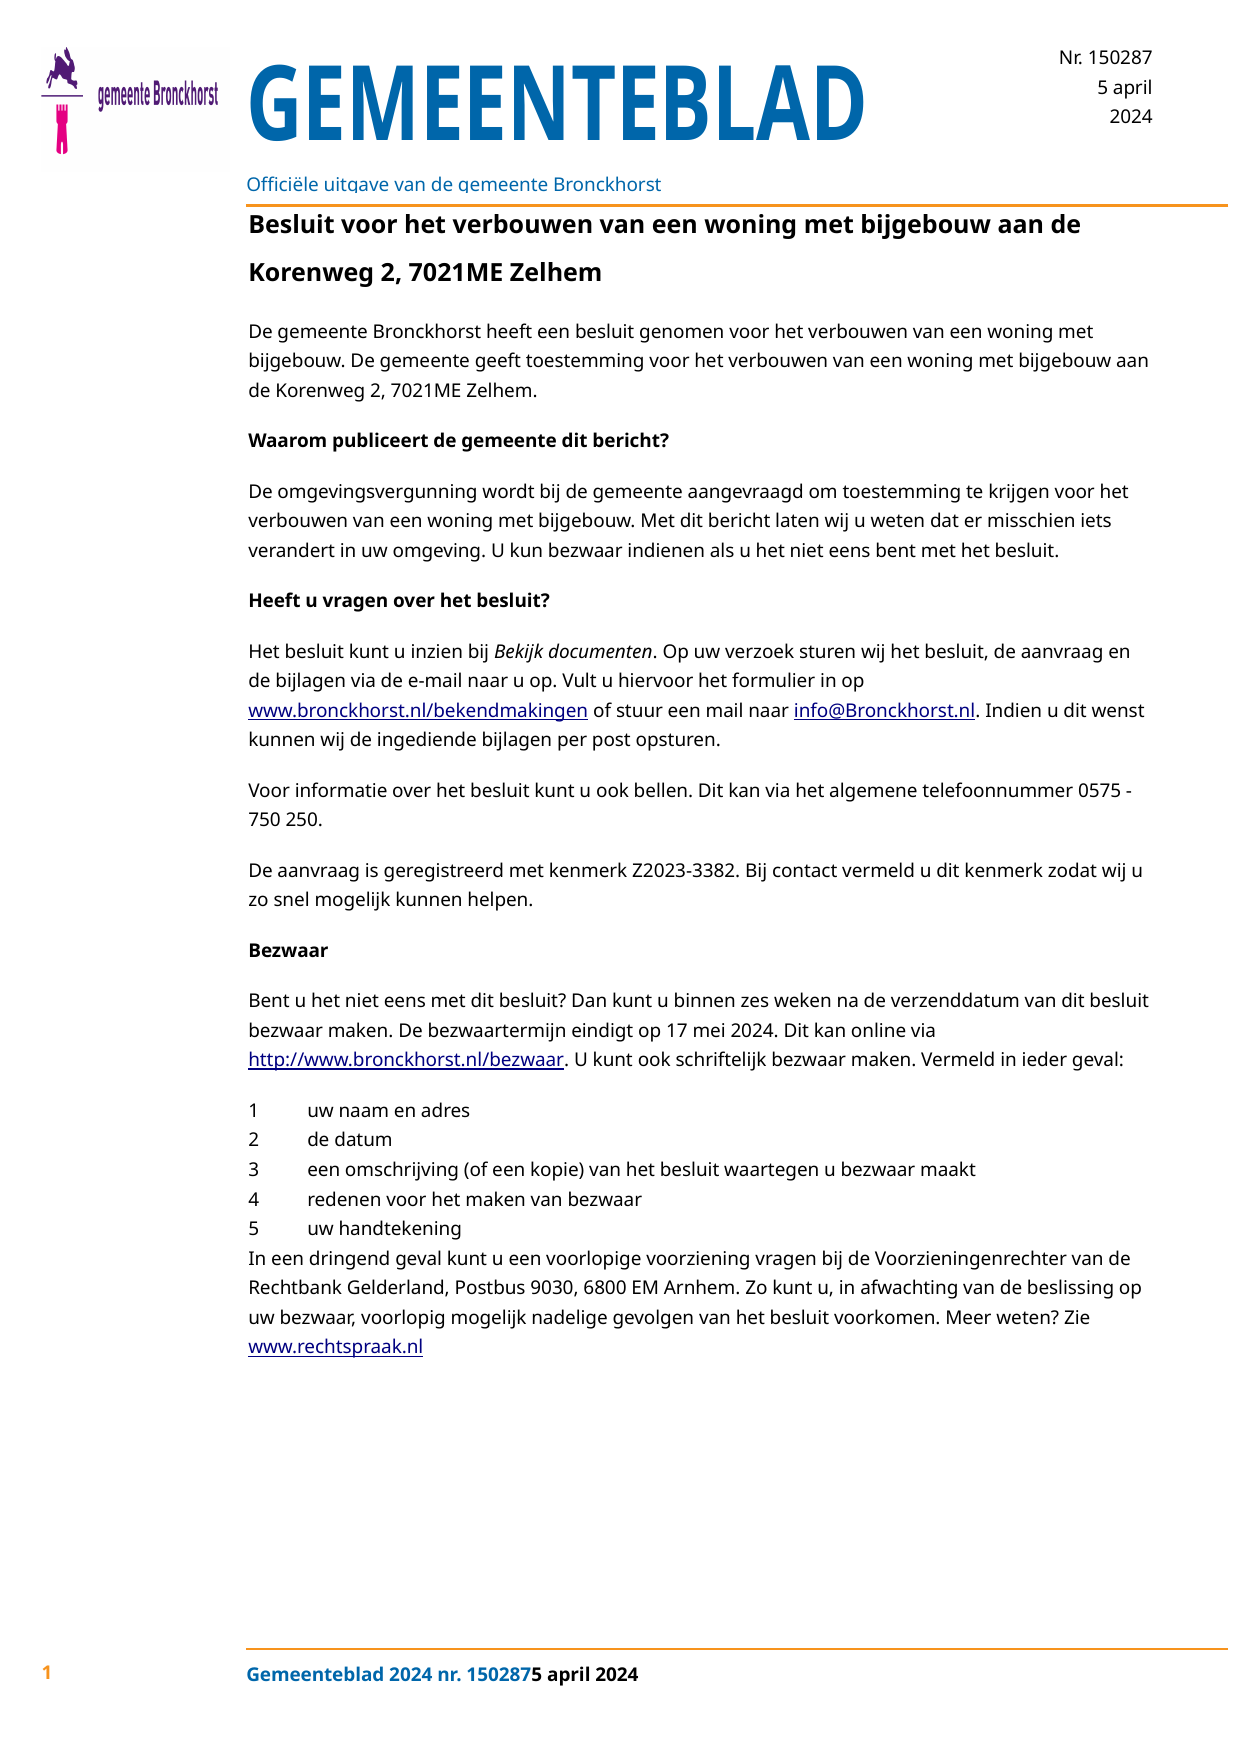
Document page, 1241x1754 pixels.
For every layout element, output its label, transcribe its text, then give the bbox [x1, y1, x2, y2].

list uw naam en adres [248, 1097, 1152, 1123]
text In een dringend geval kunt u een voorlopige voorziening vragen bij de Voorzieningenrechter van de Rechtbank Gelderland, Postbus 9030, 6800 EM Arnhem. Zo kunt u, in afwachting van de beslissing op uw bezwaar, voorlopig mogelijk nadelige gevolgen van het besluit voorkomen. Meer weten? Zie www.rechtspraak.nl [248, 1245, 1152, 1359]
text Waarom publiceert de gemeente dit bericht? [248, 427, 1152, 453]
list de datum [248, 1127, 1152, 1152]
text Het besluit kunt u inzien bij Bekijk documenten. Op uw verzoek sturen wij het besluit, de aanvraag en de bijlagen via de e-mail naar u op. Vult u hiervoor het formulier in op www.bronckhorst.nl/bekendmakingen of stuur een mail naar info@Bronckhorst.nl. Indien u dit wenst kunnen wij de ingediende bijlagen per post opsturen. [248, 638, 1152, 752]
text De aanvraag is geregistreerd met kenmerk Z2023-3382. Bij contact vermeld u dit kenmerk zodat wij u zo snel mogelijk kunnen helpen. [248, 857, 1152, 912]
text Bent u het niet eens met dit besluit? Dan kunt u binnen zes weken na de verzenddatum van dit besluit bezwaar maken. De bezwaartermijn eindigt op 17 mei 2024. Dit kan online via http://www.bronckhorst.nl/bezwaar. U kunt ook schriftelijk bezwaar maken. Vermeld in ieder geval: [248, 987, 1152, 1072]
list redenen voor het maken van bezwaar [248, 1186, 1152, 1212]
text Bezwaar [248, 937, 1152, 963]
picture [41, 47, 231, 172]
text Heeft u vragen over het besluit? [248, 587, 1152, 613]
list uw handtekening [248, 1215, 1152, 1241]
text De omgevingsvergunning wordt bij de gemeente aangevraagd om toestemming te krijgen voor het verbouwen van een woning met bijgebouw. Met dit bericht laten wij u weten dat er misschien iets verandert in uw omgeving. U kun bezwaar indienen als u het niet eens bent met het besluit. [248, 478, 1152, 563]
text De gemeente Bronckhorst heeft een besluit genomen voor het verbouwen van een woning met bijgebouw. De gemeente geeft toestemming voor het verbouwen van een woning met bijgebouw aan de Korenweg 2, 7021ME Zelhem. [248, 318, 1152, 403]
list een omschrijving (of een kopie) van het besluit waartegen u bezwaar maakt [248, 1156, 1152, 1182]
text Voor informatie over het besluit kunt u ook bellen. Dit kan via het algemene telefoonnummer 0575 - 750 250. [248, 777, 1152, 832]
text Besluit voor het verbouwen van een woning met bijgebouw aan de Korenweg 2, 7021ME Zelhem [248, 207, 1152, 288]
